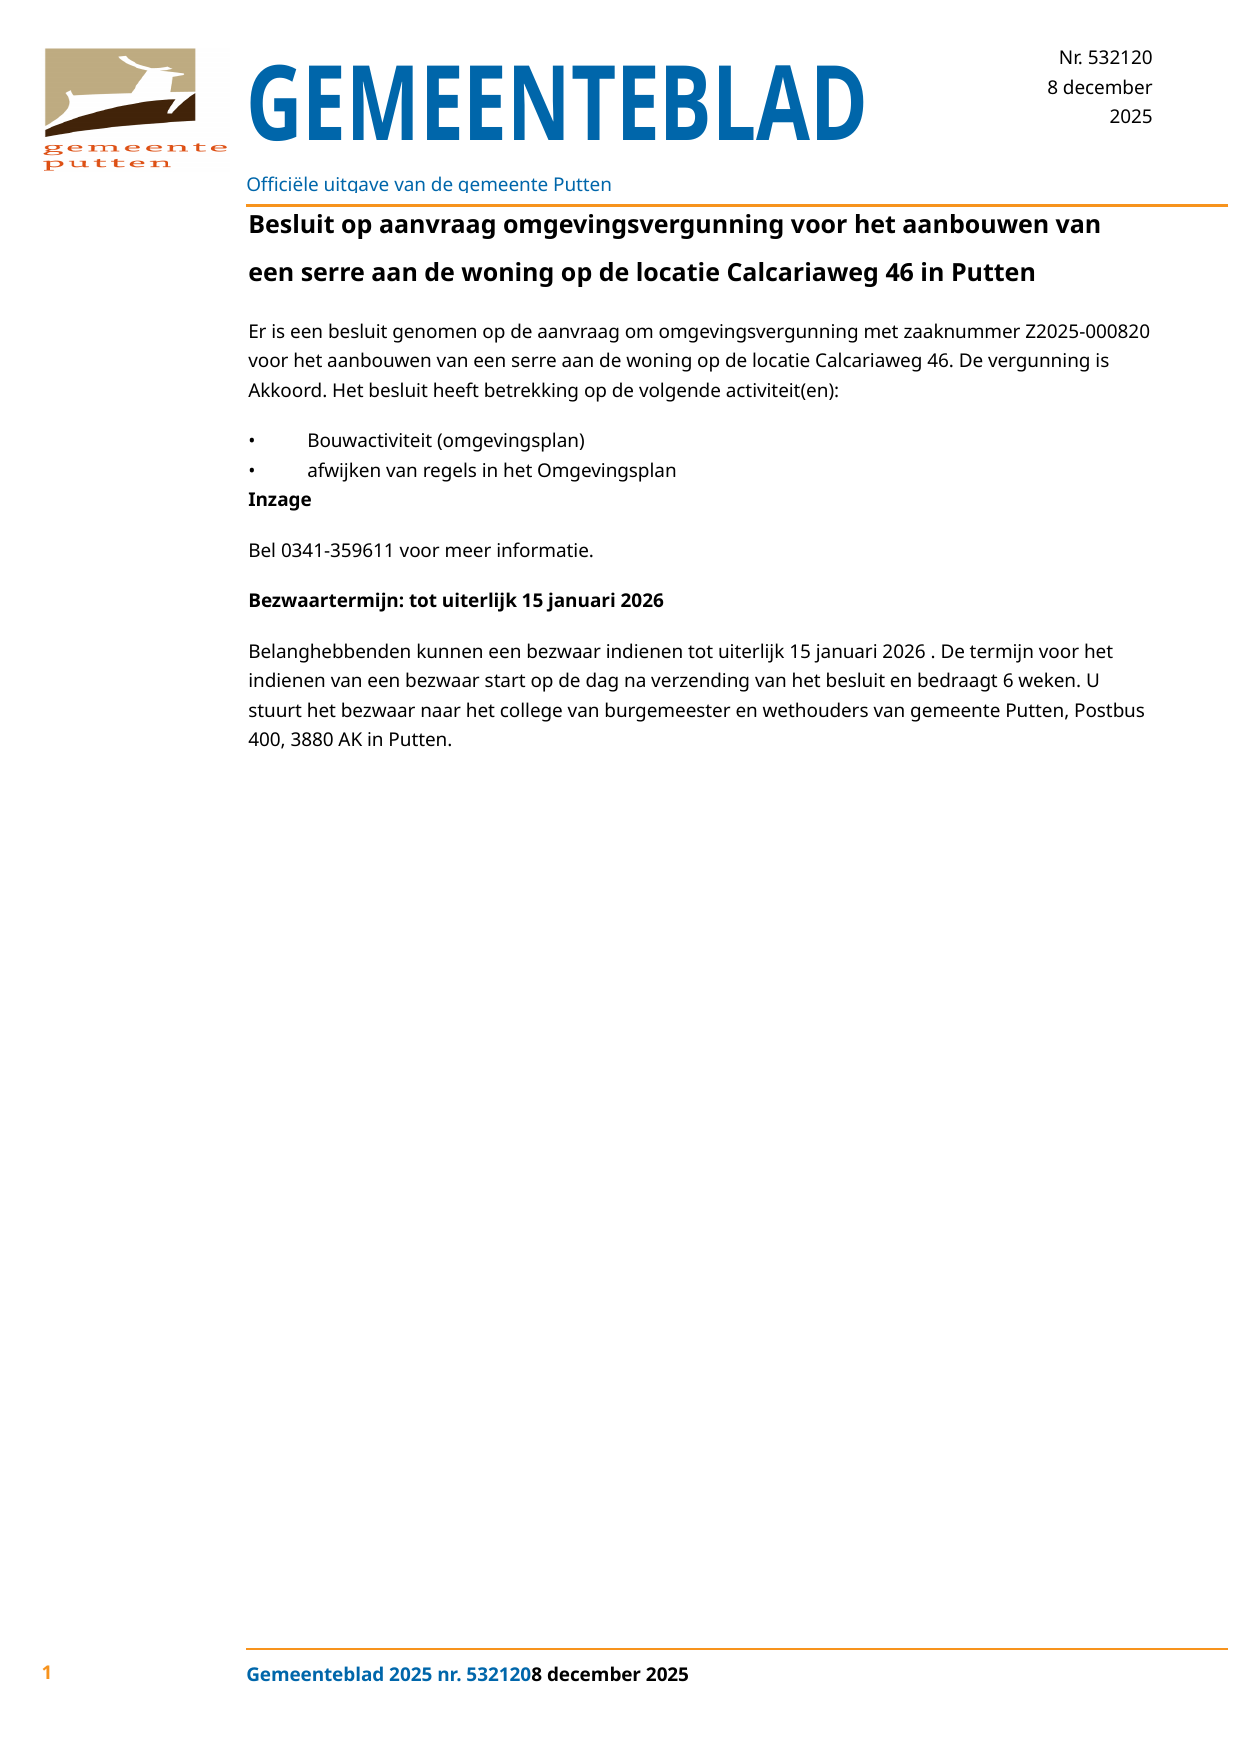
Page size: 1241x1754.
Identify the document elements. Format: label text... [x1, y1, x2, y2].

text Besluit op aanvraag omgevingsvergunning voor het aanbouwen van een serre aan de woning op de locatie Calcariaweg 46 in Putten [248, 207, 1152, 288]
list Bouwactiviteit (omgevingsplan) [248, 427, 1152, 453]
text Er is een besluit genomen op de aanvraag om omgevingsvergunning met zaaknummer Z2025-000820 voor het aanbouwen van een serre aan de woning op de locatie Calcariaweg 46. De vergunning is Akkoord. Het besluit heeft betrekking op de volgende activiteit(en): [248, 318, 1152, 403]
text Bezwaartermijn: tot uiterlijk 15 januari 2026 [248, 587, 1152, 613]
text Belanghebbenden kunnen een bezwaar indienen tot uiterlijk 15 januari 2026 . De termijn voor het indienen van een bezwaar start op de dag na verzending van het besluit en bedraagt 6 weken. U stuurt het bezwaar naar het college van burgemeester en wethouders van gemeente Putten, Postbus 400, 3880 AK in Putten. [248, 638, 1152, 752]
text Bel 0341-359611 voor meer informatie. [248, 537, 1152, 563]
picture [41, 47, 231, 172]
list afwijken van regels in het Omgevingsplan [248, 457, 1152, 483]
text Inzage [248, 487, 1152, 512]
